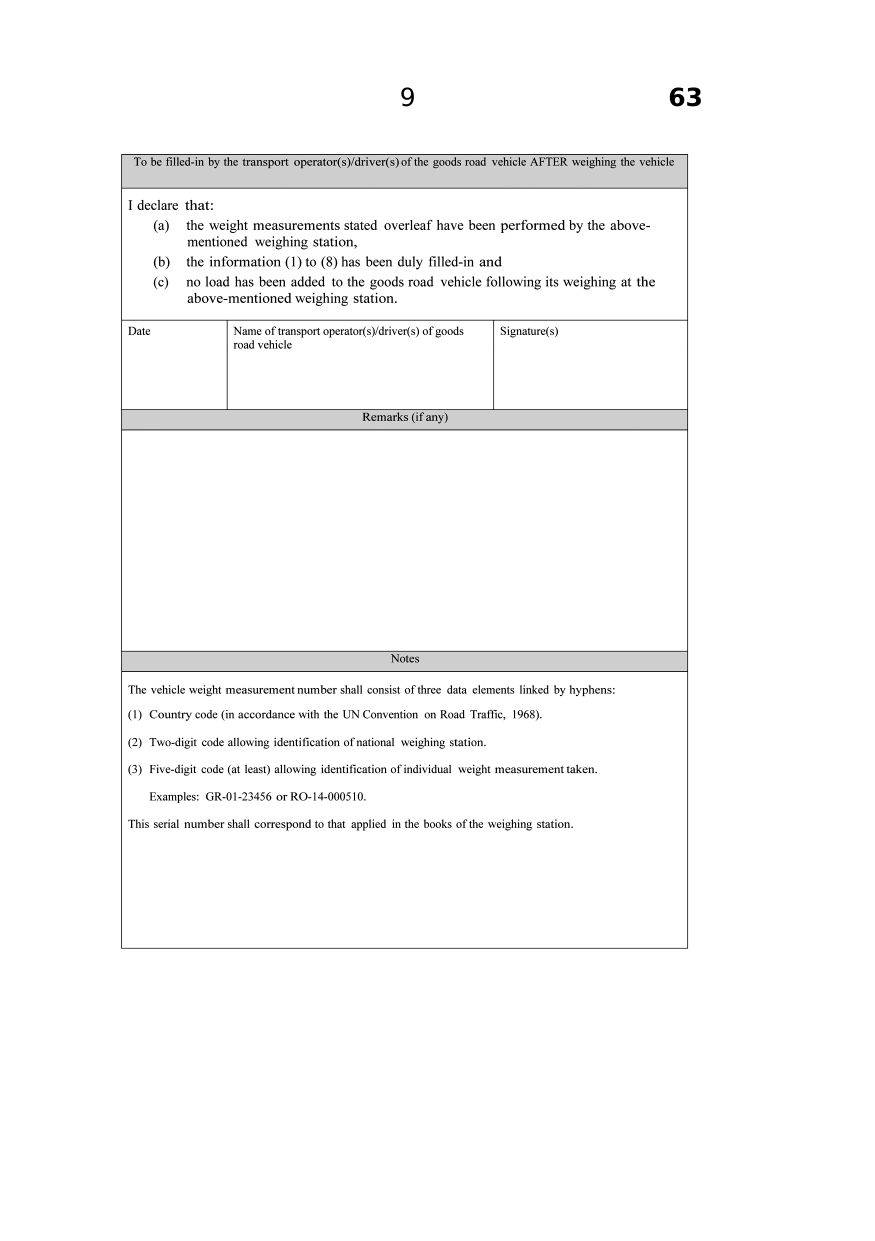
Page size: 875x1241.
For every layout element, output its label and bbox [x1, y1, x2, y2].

picture [118, 151, 691, 950]
